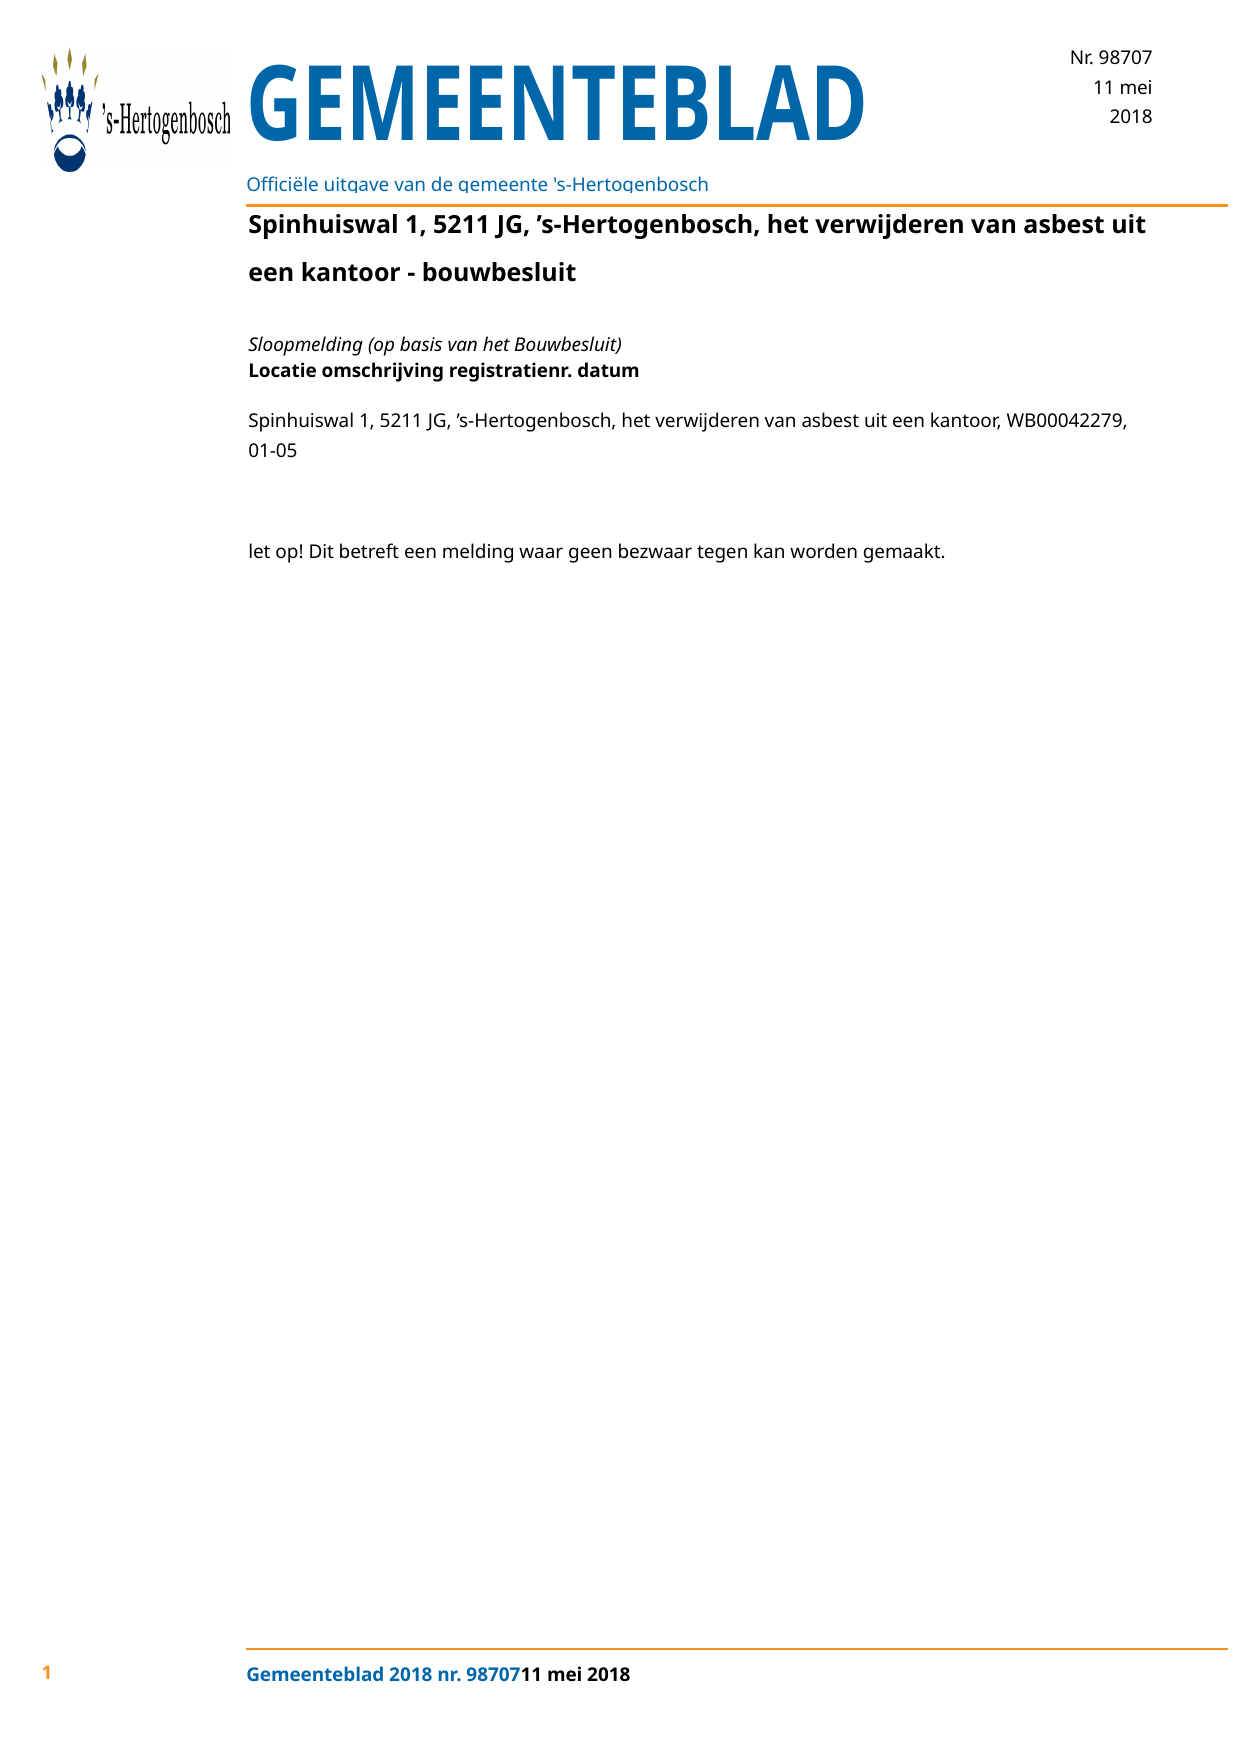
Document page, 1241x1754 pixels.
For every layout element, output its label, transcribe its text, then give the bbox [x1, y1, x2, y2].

picture [41, 47, 231, 172]
text Spinhuiswal 1, 5211 JG, ’s-Hertogenbosch, het verwijderen van asbest uit een kantoor, WB00042279, 01-05 [248, 408, 1152, 463]
text Locatie omschrijving registratienr. datum [248, 357, 1152, 383]
text let op! Dit betreft een melding waar geen bezwaar tegen kan worden gemaakt. [248, 538, 1152, 564]
text Spinhuiswal 1, 5211 JG, ’s-Hertogenbosch, het verwijderen van asbest uit een kantoor - bouwbesluit [248, 207, 1152, 288]
text Sloopmelding (op basis van het Bouwbesluit) [248, 331, 1152, 357]
